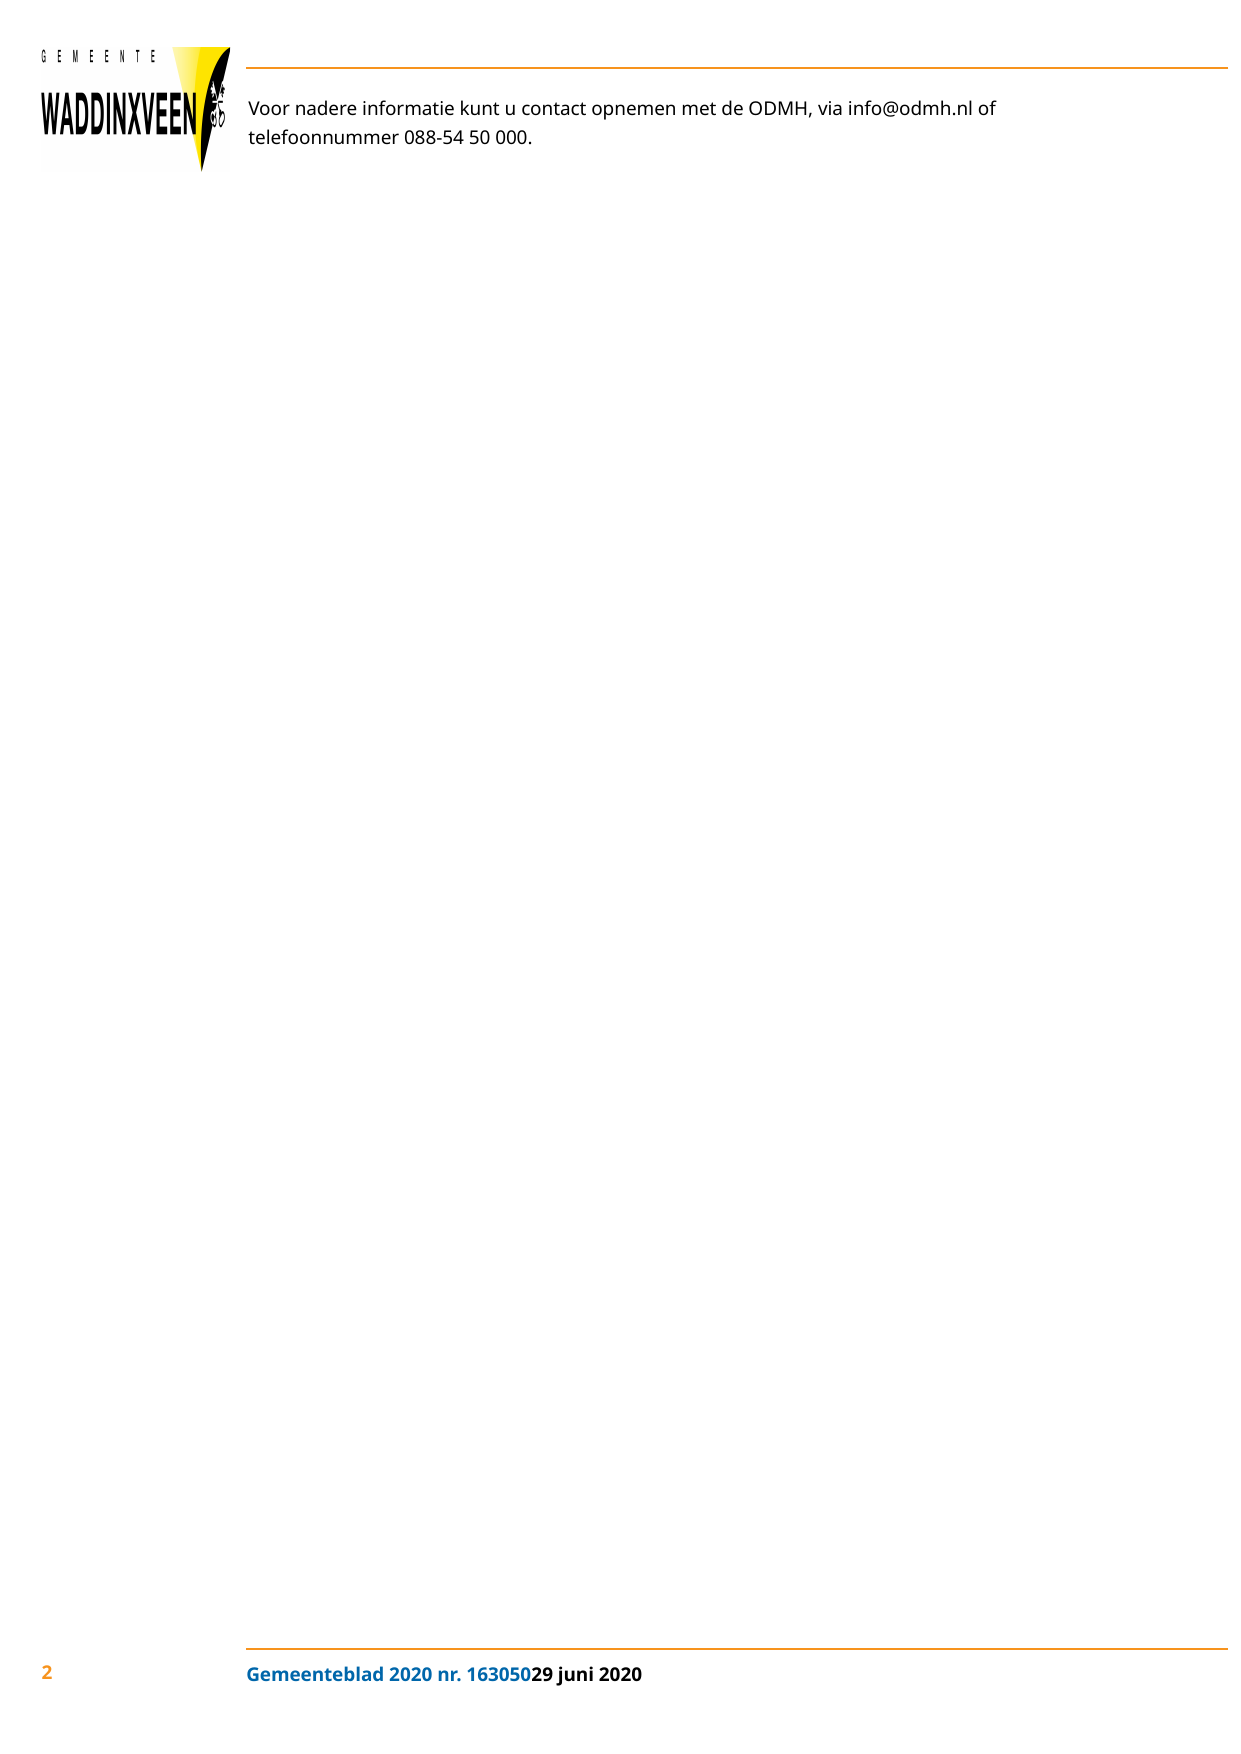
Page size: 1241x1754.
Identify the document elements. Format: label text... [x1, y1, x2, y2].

text Voor nadere informatie kunt u contact opnemen met de ODMH, via info@odmh.nl of telefoonnummer 088-54 50 000. [248, 95, 1152, 150]
picture [41, 47, 231, 172]
